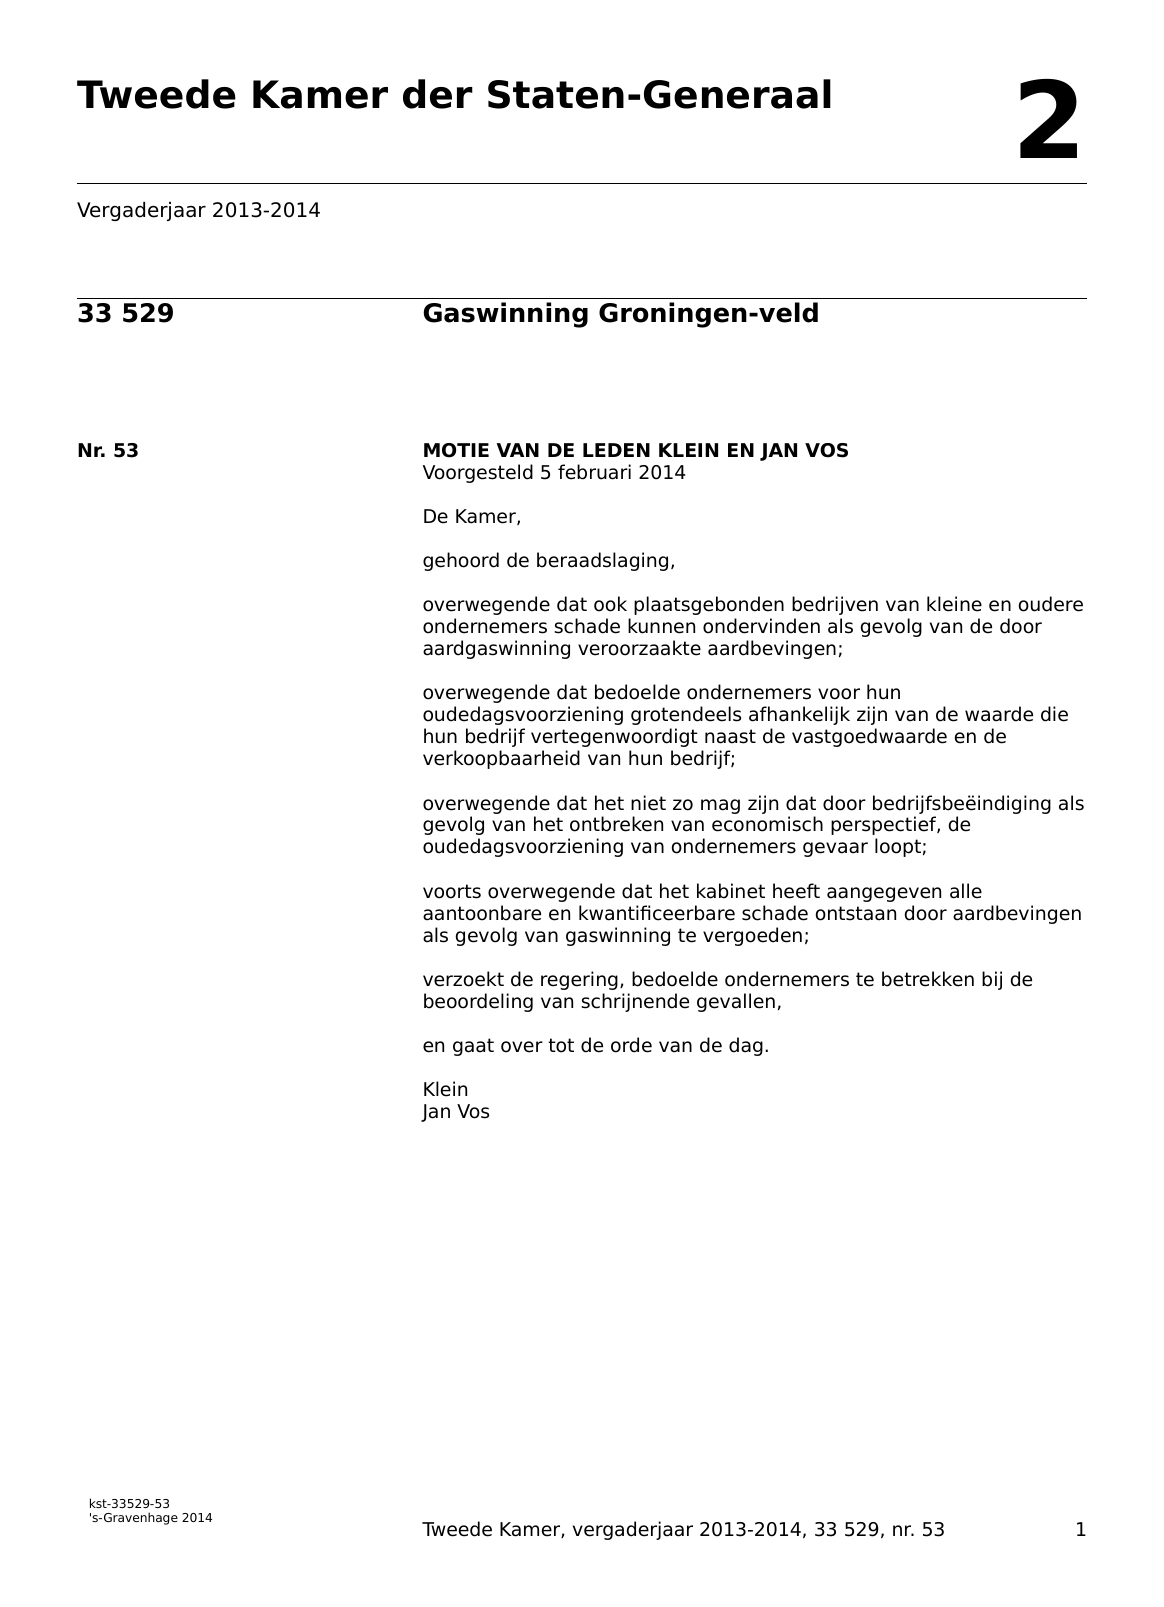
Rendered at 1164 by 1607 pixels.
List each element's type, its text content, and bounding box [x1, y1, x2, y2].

table_header 2 [886, 59, 1087, 183]
text Voorgesteld 5 februari 2014 [422, 462, 1087, 484]
text overwegende dat ook plaatsgebonden bedrijven van kleine en oudere ondernemers schade kunnen ondervinden als gevolg van de door aardgaswinning veroorzaakte aardbevingen; [422, 594, 1087, 660]
subtitle Nr. 53 MOTIE VAN DE LEDEN KLEIN EN JAN VOS [77, 440, 1087, 462]
text overwegende dat bedoelde ondernemers voor hun oudedagsvoorziening grotendeels afhankelijk zijn van de waarde die hun bedrijf vertegenwoordigt naast de vastgoedwaarde en de verkoopbaarheid van hun bedrijf; [422, 682, 1087, 770]
text en gaat over tot de orde van de dag. [422, 1035, 1087, 1057]
text Klein [422, 1079, 1087, 1101]
text overwegende dat het niet zo mag zijn dat door bedrijfsbeëindiging als gevolg van het ontbreken van economisch perspectief, de oudedagsvoorziening van ondernemers gevaar loopt; [422, 792, 1087, 858]
text Jan Vos [422, 1101, 1087, 1123]
table_cell Vergaderjaar 2013-2014 [77, 184, 1087, 298]
text gehoord de beraadslaging, [422, 550, 1087, 572]
text 's-Gravenhage 2014 [88, 1511, 323, 1525]
subtitle 33 529 Gaswinning Groningen-veld [77, 299, 1087, 329]
text De Kamer, [422, 506, 1087, 528]
table_header Tweede Kamer der Staten-Generaal [77, 59, 886, 183]
text voorts overwegende dat het kabinet heeft aangegeven alle aantoonbare en kwantificeerbare schade ontstaan door aardbevingen als gevolg van gaswinning te vergoeden; [422, 881, 1087, 946]
text kst-33529-53 [88, 1497, 323, 1511]
text verzoekt de regering, bedoelde ondernemers te betrekken bij de beoordeling van schrijnende gevallen, [422, 969, 1087, 1013]
